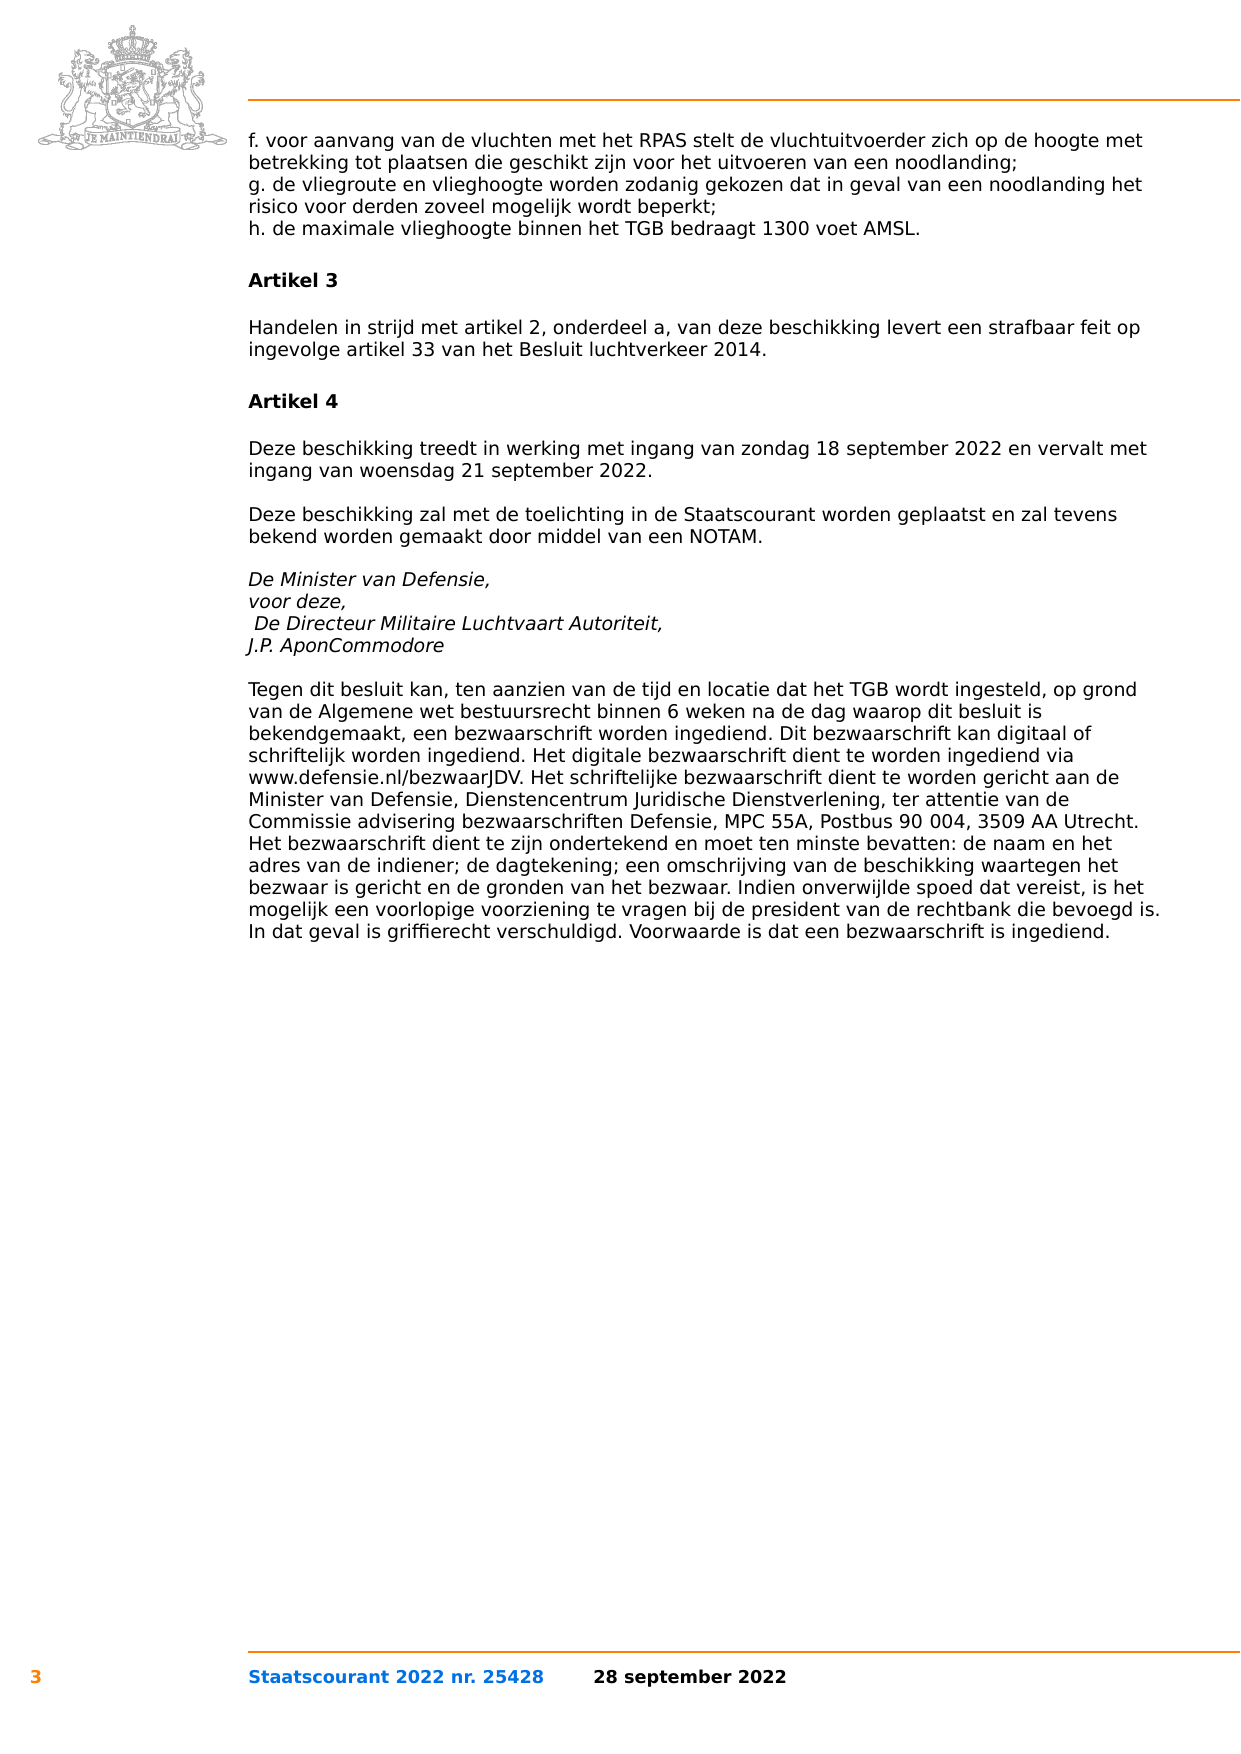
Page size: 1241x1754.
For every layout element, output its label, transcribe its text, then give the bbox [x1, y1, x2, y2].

text h. de maximale vlieghoogte binnen het TGB bedraagt 1300 voet AMSL. [248, 218, 1163, 240]
text f. voor aanvang van de vluchten met het RPAS stelt de vluchtuitvoerder zich op de hoogte met betrekking tot plaatsen die geschikt zijn voor het uitvoeren van een noodlanding; [248, 130, 1163, 174]
subtitle Artikel 4 [248, 391, 1163, 413]
text Tegen dit besluit kan, ten aanzien van de tijd en locatie dat het TGB wordt ingesteld, op grond van de Algemene wet bestuursrecht binnen 6 weken na de dag waarop dit besluit is bekendgemaakt, een bezwaarschrift worden ingediend. Dit bezwaarschrift kan digitaal of schriftelijk worden ingediend. Het digitale bezwaarschrift dient te worden ingediend via www.defensie.nl/bezwaarJDV. Het schriftelijke bezwaarschrift dient te worden gericht aan de Minister van Defensie, Dienstencentrum Juridische Dienstverlening, ter attentie van de Commissie advisering bezwaarschriften Defensie, MPC 55A, Postbus 90 004, 3509 AA Utrecht. Het bezwaarschrift dient te zijn ondertekend en moet ten minste bevatten: de naam en het adres van de indiener; de dagtekening; een omschrijving van de beschikking waartegen het bezwaar is gericht en de gronden van het bezwaar. Indien onverwijlde spoed dat vereist, is het mogelijk een voorlopige voorziening te vragen bij de president van de rechtbank die bevoegd is. In dat geval is griffierecht verschuldigd. Voorwaarde is dat een bezwaarschrift is ingediend. [248, 679, 1163, 943]
text g. de vliegroute en vlieghoogte worden zodanig gekozen dat in geval van een noodlanding het risico voor derden zoveel mogelijk wordt beperkt; [248, 174, 1163, 218]
text Deze beschikking zal met de toelichting in de Staatscourant worden geplaatst en zal tevens bekend worden gemaakt door middel van een NOTAM. [248, 503, 1163, 547]
subtitle Artikel 3 [248, 270, 1163, 292]
text Handelen in strijd met artikel 2, onderdeel a, van deze beschikking levert een strafbaar feit op ingevolge artikel 33 van het Besluit luchtverkeer 2014. [248, 317, 1163, 361]
picture [38, 25, 227, 150]
text Deze beschikking treedt in werking met ingang van zondag 18 september 2022 en vervalt met ingang van woensdag 21 september 2022. [248, 438, 1163, 482]
text De Minister van Defensie, voor deze, De Directeur Militaire Luchtvaart Autoriteit, J.P. AponCommodore [248, 569, 1163, 657]
